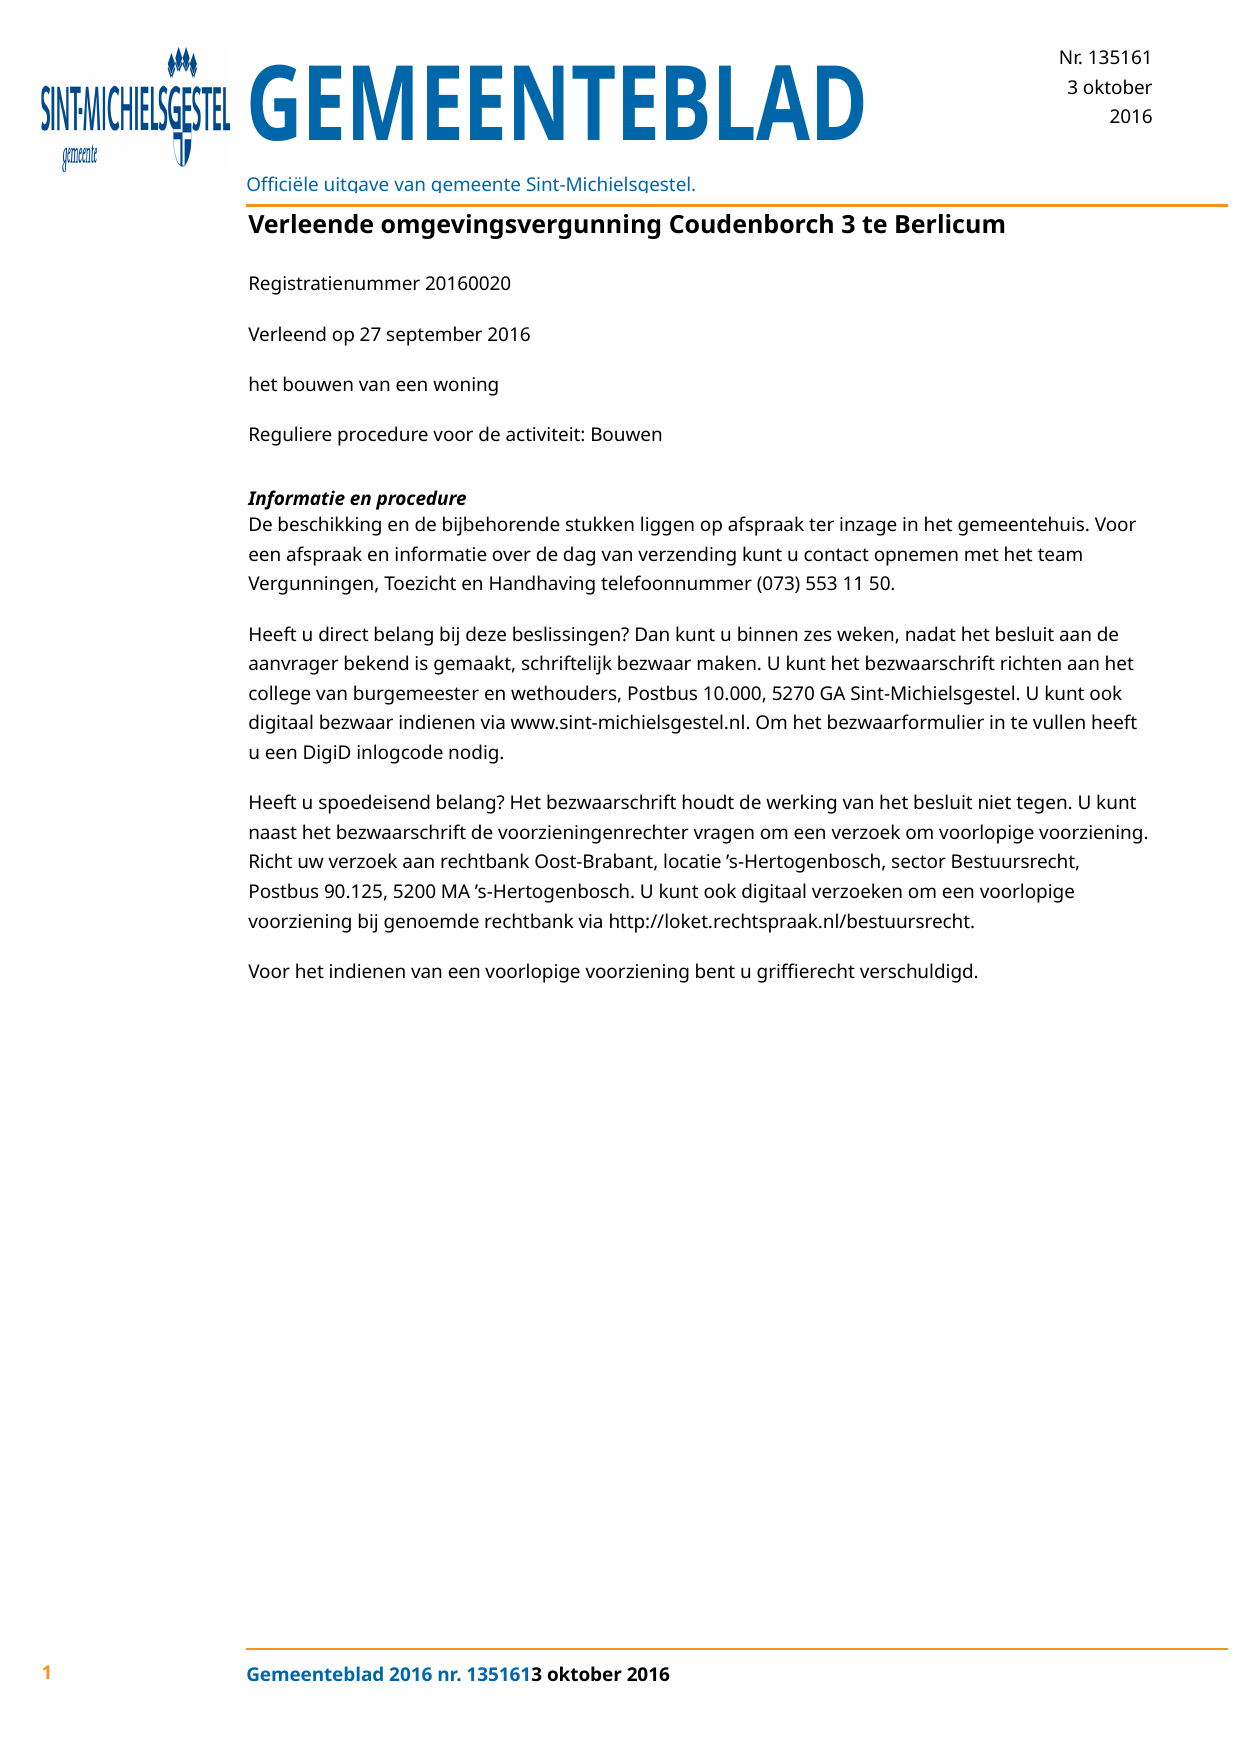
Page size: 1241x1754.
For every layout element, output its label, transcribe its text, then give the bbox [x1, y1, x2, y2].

text Heeft u direct belang bij deze beslissingen? Dan kunt u binnen zes weken, nadat het besluit aan de aanvrager bekend is gemaakt, schriftelijk bezwaar maken. U kunt het bezwaarschrift richten aan het college van burgemeester en wethouders, Postbus 10.000, 5270 GA Sint-Michielsgestel. U kunt ook digitaal bezwaar indienen via www.sint-michielsgestel.nl. Om het bezwaarformulier in te vullen heeft u een DigiD inlogcode nodig. [248, 621, 1152, 765]
text De beschikking en de bijbehorende stukken liggen op afspraak ter inzage in het gemeentehuis. Voor een afspraak en informatie over de dag van verzending kunt u contact opnemen met het team Vergunningen, Toezicht en Handhaving telefoonnummer (073) 553 11 50. [248, 511, 1152, 596]
text Registratienummer 20160020 [248, 270, 1152, 296]
text Informatie en procedure [248, 486, 1152, 511]
picture [41, 47, 231, 172]
text het bouwen van een woning [248, 371, 1152, 397]
text Verleend op 27 september 2016 [248, 321, 1152, 346]
text Voor het indienen van een voorlopige voorziening bent u griffierecht verschuldigd. [248, 958, 1152, 984]
text Reguliere procedure voor de activiteit: Bouwen [248, 422, 1152, 447]
text Verleende omgevingsvergunning Coudenborch 3 te Berlicum [248, 207, 1152, 241]
text Heeft u spoedeisend belang? Het bezwaarschrift houdt de werking van het besluit niet tegen. U kunt naast het bezwaarschrift de voorzieningenrechter vragen om een verzoek om voorlopige voorziening. Richt uw verzoek aan rechtbank Oost-Brabant, locatie ’s-Hertogenbosch, sector Bestuursrecht, Postbus 90.125, 5200 MA ’s-Hertogenbosch. U kunt ook digitaal verzoeken om een voorlopige voorziening bij genoemde rechtbank via http://loket.rechtspraak.nl/bestuursrecht. [248, 789, 1152, 934]
